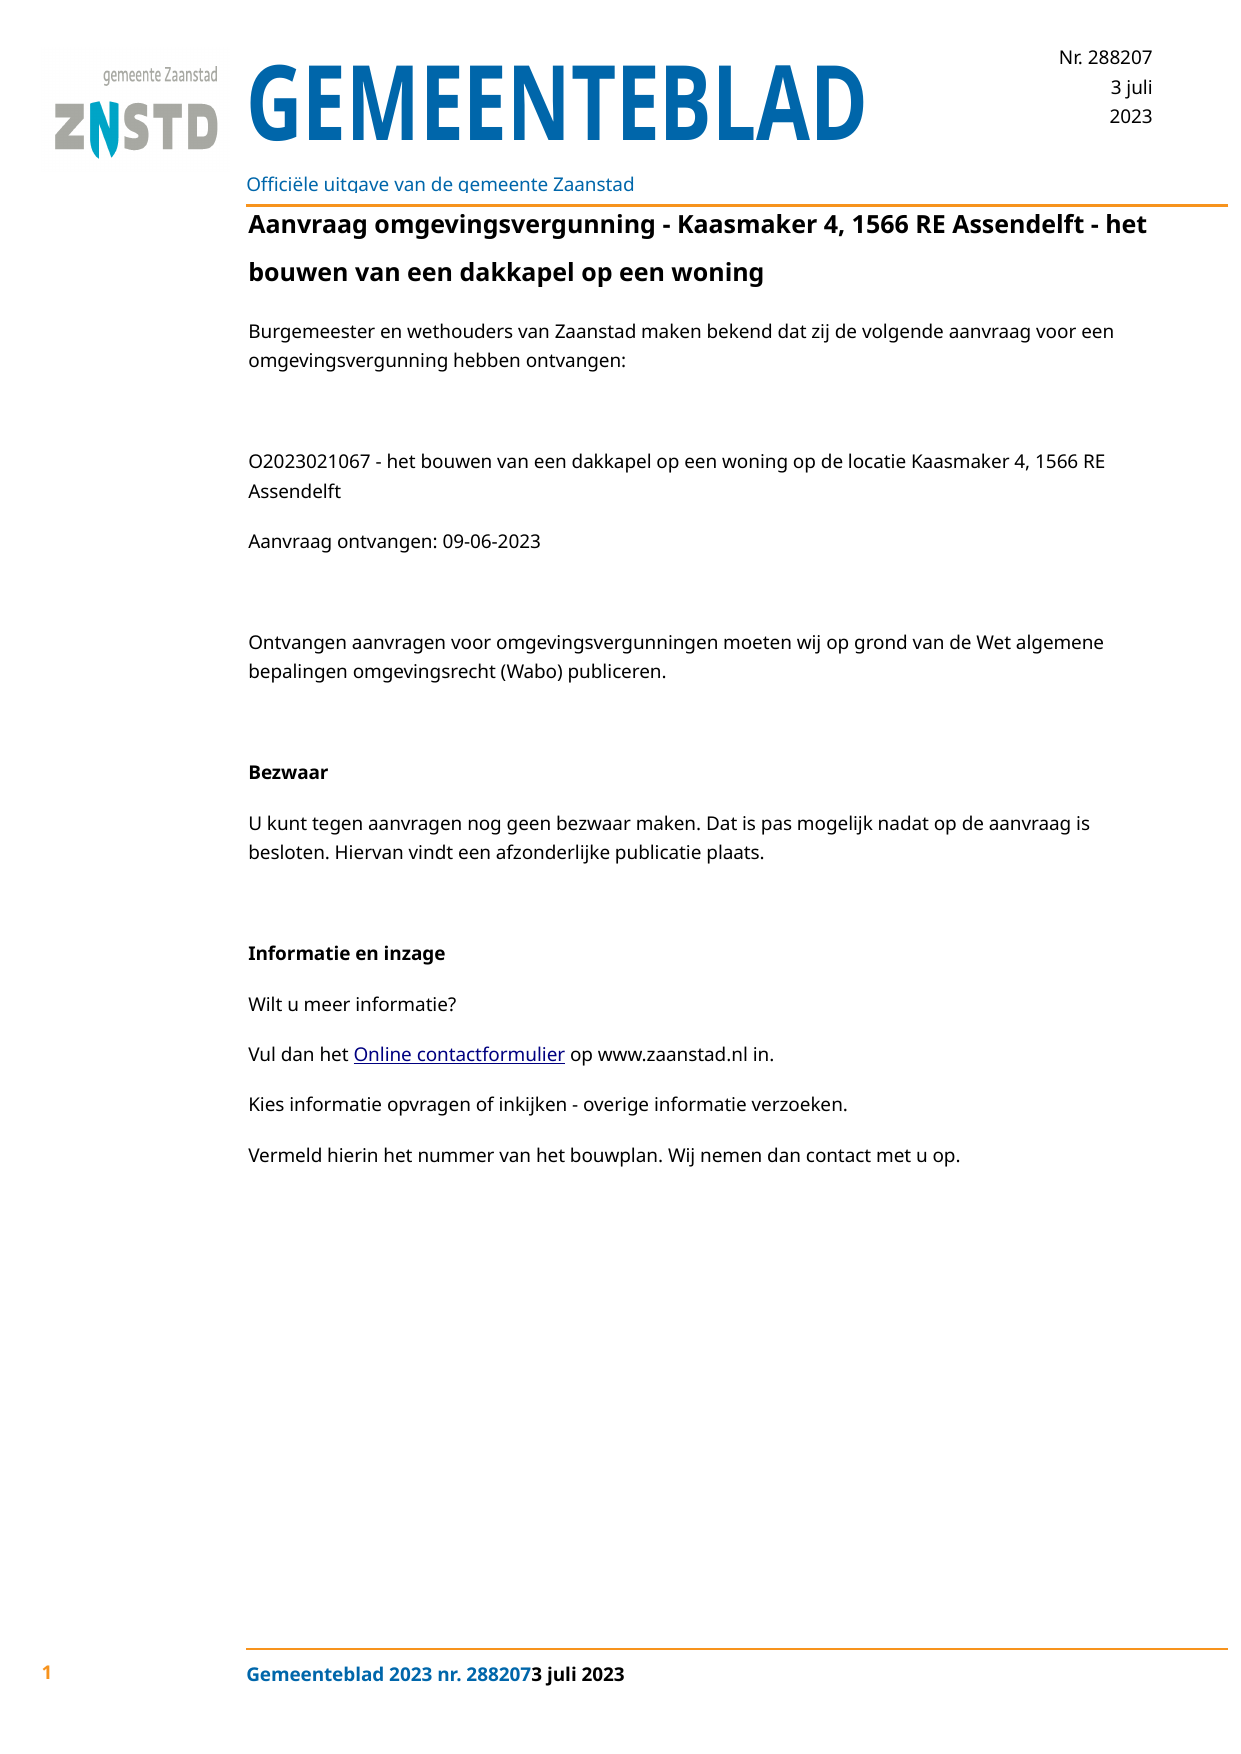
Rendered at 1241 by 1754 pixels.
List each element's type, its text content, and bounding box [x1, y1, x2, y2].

text Ontvangen aanvragen voor omgevingsvergunningen moeten wij op grond van de Wet algemene bepalingen omgevingsrecht (Wabo) publiceren. [248, 629, 1152, 684]
picture [41, 47, 231, 172]
text U kunt tegen aanvragen nog geen bezwaar maken. Dat is pas mogelijk nadat op de aanvraag is besloten. Hiervan vindt een afzonderlijke publicatie plaats. [248, 810, 1152, 865]
text Bezwaar [248, 759, 1152, 785]
text Vul dan het Online contactformulier op www.zaanstad.nl in. [248, 1041, 1152, 1067]
text Aanvraag omgevingsvergunning - Kaasmaker 4, 1566 RE Assendelft - het bouwen van een dakkapel op een woning [248, 207, 1152, 288]
text Burgemeester en wethouders van Zaanstad maken bekend dat zij de volgende aanvraag voor een omgevingsvergunning hebben ontvangen: [248, 318, 1152, 373]
text Wilt u meer informatie? [248, 991, 1152, 1017]
text Kies informatie opvragen of inkijken - overige informatie verzoeken. [248, 1092, 1152, 1117]
text Aanvraag ontvangen: 09-06-2023 [248, 528, 1152, 554]
text Vermeld hierin het nummer van het bouwplan. Wij nemen dan contact met u op. [248, 1142, 1152, 1168]
text O2023021067 - het bouwen van een dakkapel op een woning op de locatie Kaasmaker 4, 1566 RE Assendelft [248, 448, 1152, 504]
text Informatie en inzage [248, 940, 1152, 966]
